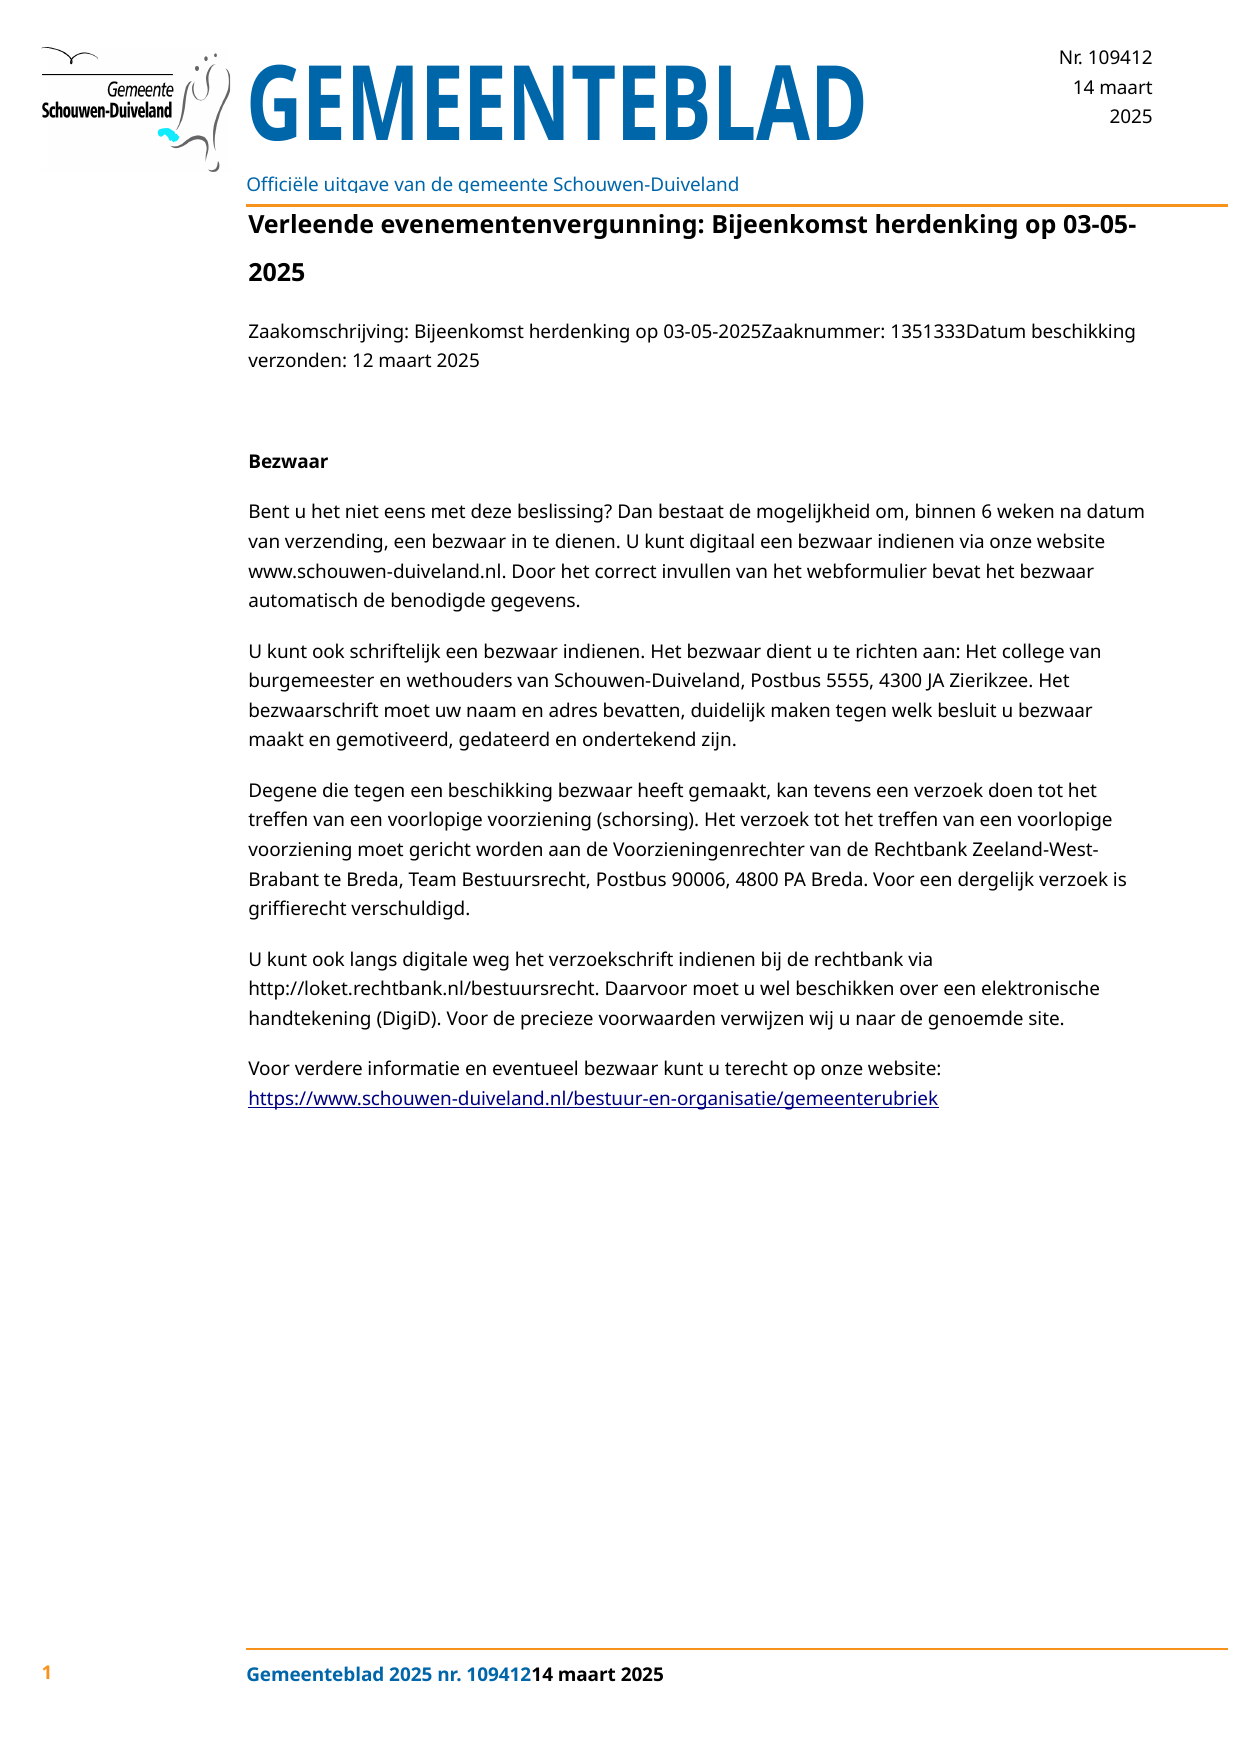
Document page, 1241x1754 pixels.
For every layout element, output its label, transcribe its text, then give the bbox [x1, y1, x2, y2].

text Degene die tegen een beschikking bezwaar heeft gemaakt, kan tevens een verzoek doen tot het treffen van een voorlopige voorziening (schorsing). Het verzoek tot het treffen van een voorlopige voorziening moet gericht worden aan de Voorzieningenrechter van de Rechtbank Zeeland-West-Brabant te Breda, Team Bestuursrecht, Postbus 90006, 4800 PA Breda. Voor een dergelijk verzoek is griffierecht verschuldigd. [248, 777, 1152, 921]
text U kunt ook langs digitale weg het verzoekschrift indienen bij de rechtbank via http://loket.rechtbank.nl/bestuursrecht. Daarvoor moet u wel beschikken over een elektronische handtekening (DigiD). Voor de precieze voorwaarden verwijzen wij u naar de genoemde site. [248, 946, 1152, 1031]
text Zaakomschrijving: Bijeenkomst herdenking op 03-05-2025Zaaknummer: 1351333Datum beschikking verzonden: 12 maart 2025 [248, 318, 1152, 373]
text Bezwaar [248, 448, 1152, 474]
text Verleende evenementenvergunning: Bijeenkomst herdenking op 03-05-2025 [248, 207, 1152, 288]
text Voor verdere informatie en eventueel bezwaar kunt u terecht op onze website: https://www.schouwen-duiveland.nl/bestuur-en-organisatie/gemeenterubriek [248, 1055, 1152, 1111]
picture [41, 47, 231, 172]
text Bent u het niet eens met deze beslissing? Dan bestaat de mogelijkheid om, binnen 6 weken na datum van verzending, een bezwaar in te dienen. U kunt digitaal een bezwaar indienen via onze website www.schouwen-duiveland.nl. Door het correct invullen van het webformulier bevat het bezwaar automatisch de benodigde gegevens. [248, 499, 1152, 613]
text U kunt ook schriftelijk een bezwaar indienen. Het bezwaar dient u te richten aan: Het college van burgemeester en wethouders van Schouwen-Duiveland, Postbus 5555, 4300 JA Zierikzee. Het bezwaarschrift moet uw naam en adres bevatten, duidelijk maken tegen welk besluit u bezwaar maakt en gemotiveerd, gedateerd en ondertekend zijn. [248, 638, 1152, 752]
